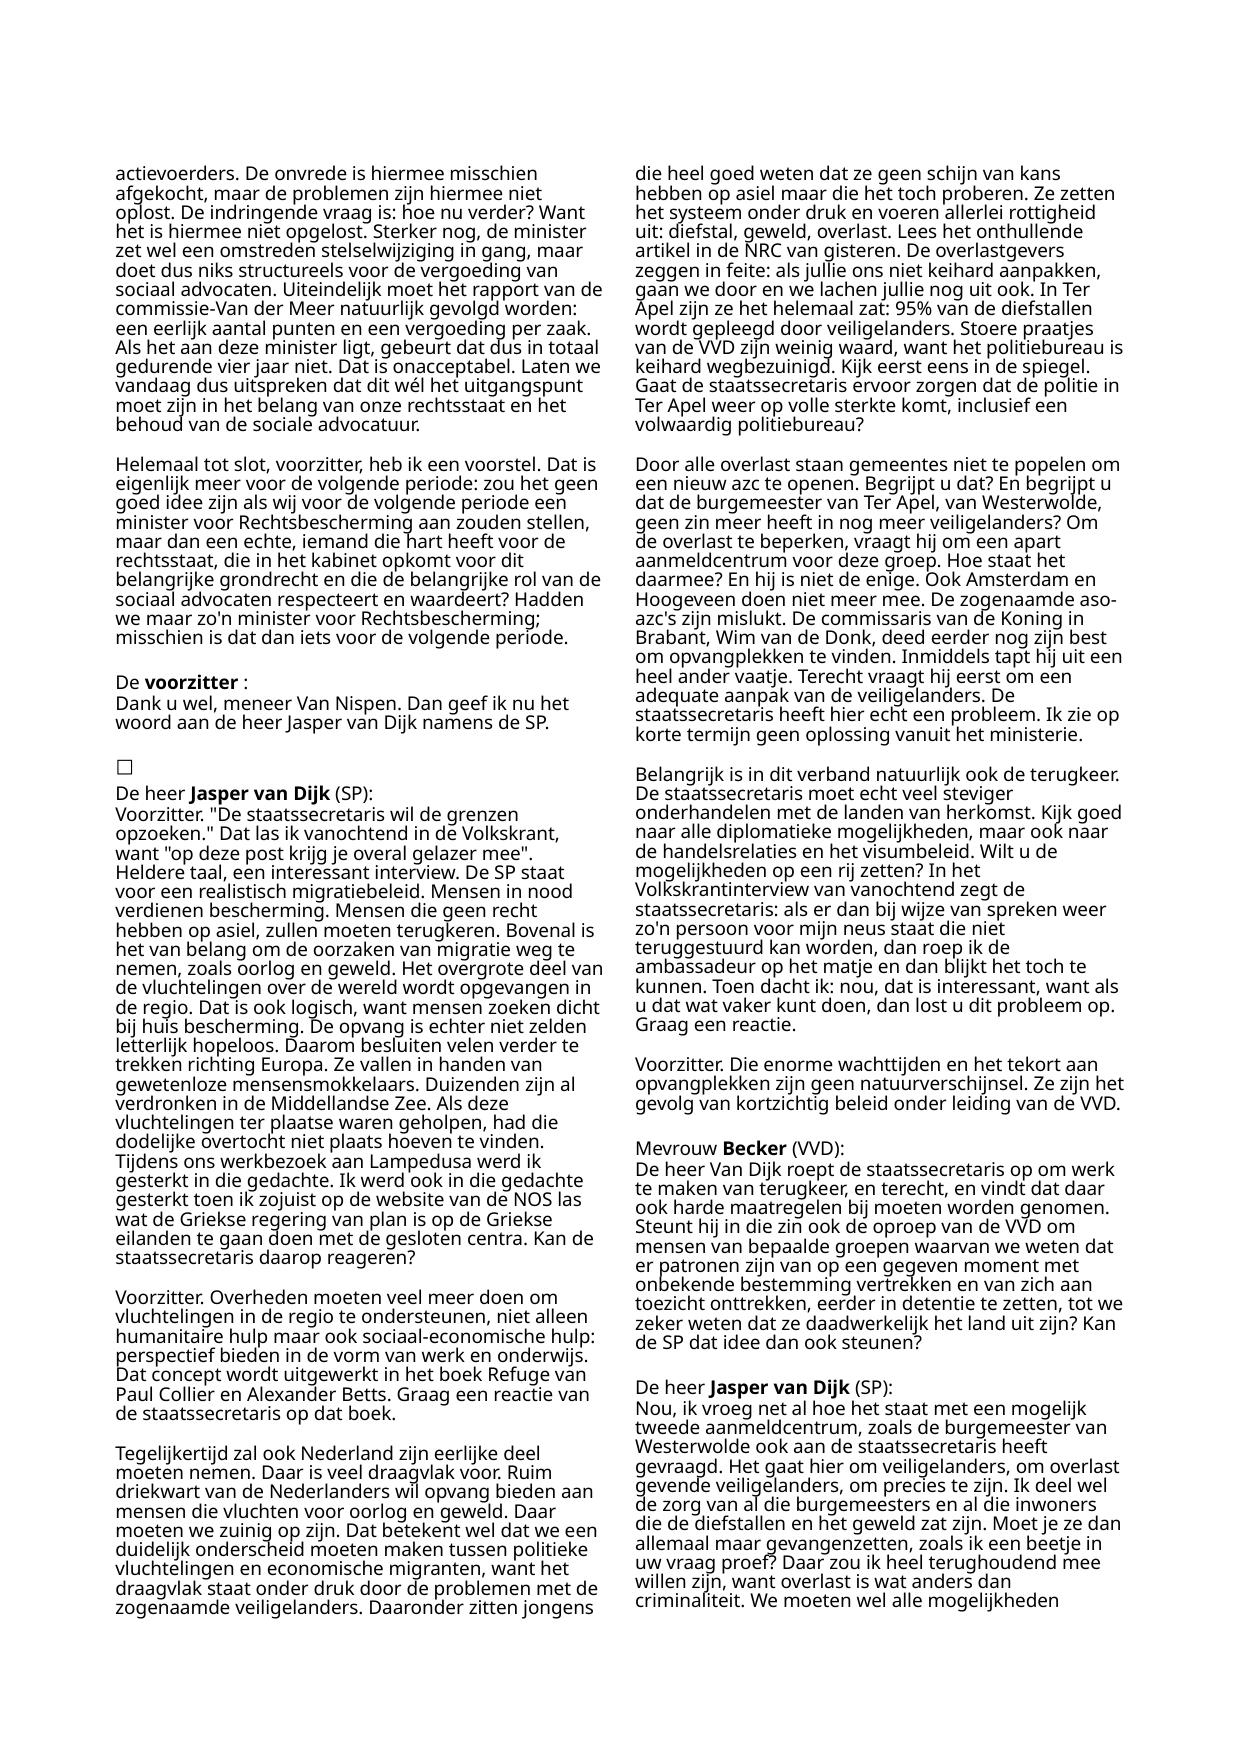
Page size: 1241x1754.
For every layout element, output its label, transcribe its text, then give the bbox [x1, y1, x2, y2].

text De heer Jasper van Dijk (SP): [635, 1374, 1125, 1400]
text ⬜ [115, 754, 605, 780]
text actievoerders. De onvrede is hiermee misschien afgekocht, maar de problemen zijn hiermee niet oplost. De indringende vraag is: hoe nu verder? Want het is hiermee niet opgelost. Sterker nog, de minister zet wel een omstreden stelselwijziging in gang, maar doet dus niks structureels voor de vergoeding van sociaal advocaten. Uiteindelijk moet het rapport van de commissie-Van der Meer natuurlijk gevolgd worden: een eerlijk aantal punten en een vergoeding per zaak. Als het aan deze minister ligt, gebeurt dat dus in totaal gedurende vier jaar niet. Dat is onacceptabel. Laten we vandaag dus uitspreken dat dit wél het uitgangspunt moet zijn in het belang van onze rechtsstaat en het behoud van de sociale advocatuur. [115, 165, 605, 435]
text Helemaal tot slot, voorzitter, heb ik een voorstel. Dat is eigenlijk meer voor de volgende periode: zou het geen goed idee zijn als wij voor de volgende periode een minister voor Rechtsbescherming aan zouden stellen, maar dan een echte, iemand die hart heeft voor de rechtsstaat, die in het kabinet opkomt voor dit belangrijke grondrecht en die de belangrijke rol van de sociaal advocaten respecteert en waardeert? Hadden we maar zo'n minister voor Rechtsbescherming; misschien is dat dan iets voor de volgende periode. [115, 456, 605, 648]
text De voorzitter : [115, 669, 605, 695]
text Dank u wel, meneer Van Nispen. Dan geef ik nu het woord aan de heer Jasper van Dijk namens de SP. [115, 695, 605, 734]
text De heer Jasper van Dijk (SP): [115, 780, 605, 806]
text Voorzitter. Overheden moeten veel meer doen om vluchtelingen in de regio te ondersteunen, niet alleen humanitaire hulp maar ook sociaal-economische hulp: perspectief bieden in de vorm van werk en onderwijs. Dat concept wordt uitgewerkt in het boek Refuge van Paul Collier en Alexander Betts. Graag een reactie van de staatssecretaris op dat boek. [115, 1289, 605, 1424]
text De heer Van Dijk roept de staatssecretaris op om werk te maken van terugkeer, en terecht, en vindt dat daar ook harde maatregelen bij moeten worden genomen. Steunt hij in die zin ook de oproep van de VVD om mensen van bepaalde groepen waarvan we weten dat er patronen zijn van op een gegeven moment met onbekende bestemming vertrekken en van zich aan toezicht onttrekken, eerder in detentie te zetten, tot we zeker weten dat ze daadwerkelijk het land uit zijn? Kan de SP dat idee dan ook steunen? [635, 1161, 1125, 1353]
text die heel goed weten dat ze geen schijn van kans hebben op asiel maar die het toch proberen. Ze zetten het systeem onder druk en voeren allerlei rottigheid uit: diefstal, geweld, overlast. Lees het onthullende artikel in de NRC van gisteren. De overlastgevers zeggen in feite: als jullie ons niet keihard aanpakken, gaan we door en we lachen jullie nog uit ook. In Ter Apel zijn ze het helemaal zat: 95% van de diefstallen wordt gepleegd door veiligelanders. Stoere praatjes van de VVD zijn weinig waard, want het politiebureau is keihard wegbezuinigd. Kijk eerst eens in de spiegel. Gaat de staatssecretaris ervoor zorgen dat de politie in Ter Apel weer op volle sterkte komt, inclusief een volwaardig politiebureau? [635, 165, 1125, 435]
text Voorzitter. Die enorme wachttijden en het tekort aan opvangplekken zijn geen natuurverschijnsel. Ze zijn het gevolg van kortzichtig beleid onder leiding van de VVD. [635, 1056, 1125, 1114]
text Nou, ik vroeg net al hoe het staat met een mogelijk tweede aanmeldcentrum, zoals de burgemeester van Westerwolde ook aan de staatssecretaris heeft gevraagd. Het gaat hier om veiligelanders, om overlast gevende veiligelanders, om precies te zijn. Ik deel wel de zorg van al die burgemeesters en al die inwoners die de diefstallen en het geweld zat zijn. Moet je ze dan allemaal maar gevangenzetten, zoals ik een beetje in uw vraag proef? Daar zou ik heel terughoudend mee willen zijn, want overlast is wat anders dan criminaliteit. We moeten wel alle mogelijkheden [635, 1400, 1125, 1612]
text Mevrouw Becker (VVD): [635, 1135, 1125, 1161]
text Door alle overlast staan gemeentes niet te popelen om een nieuw azc te openen. Begrijpt u dat? En begrijpt u dat de burgemeester van Ter Apel, van Westerwolde, geen zin meer heeft in nog meer veiligelanders? Om de overlast te beperken, vraagt hij om een apart aanmeldcentrum voor deze groep. Hoe staat het daarmee? En hij is niet de enige. Ook Amsterdam en Hoogeveen doen niet meer mee. De zogenaamde aso-azc's zijn mislukt. De commissaris van de Koning in Brabant, Wim van de Donk, deed eerder nog zijn best om opvangplekken te vinden. Inmiddels tapt hij uit een heel ander vaatje. Terecht vraagt hij eerst om een adequate aanpak van de veiligelanders. De staatssecretaris heeft hier echt een probleem. Ik zie op korte termijn geen oplossing vanuit het ministerie. [635, 456, 1125, 745]
text Tegelijkertijd zal ook Nederland zijn eerlijke deel moeten nemen. Daar is veel draagvlak voor. Ruim driekwart van de Nederlanders wil opvang bieden aan mensen die vluchten voor oorlog en geweld. Daar moeten we zuinig op zijn. Dat betekent wel dat we een duidelijk onderscheid moeten maken tussen politieke vluchtelingen en economische migranten, want het draagvlak staat onder druk door de problemen met de zogenaamde veiligelanders. Daaronder zitten jongens [115, 1445, 605, 1618]
text Belangrijk is in dit verband natuurlijk ook de terugkeer. De staatssecretaris moet echt veel steviger onderhandelen met de landen van herkomst. Kijk goed naar alle diplomatieke mogelijkheden, maar ook naar de handelsrelaties en het visumbeleid. Wilt u de mogelijkheden op een rij zetten? In het Volkskrantinterview van vanochtend zegt de staatssecretaris: als er dan bij wijze van spreken weer zo'n persoon voor mijn neus staat die niet teruggestuurd kan worden, dan roep ik de ambassadeur op het matje en dan blijkt het toch te kunnen. Toen dacht ik: nou, dat is interessant, want als u dat wat vaker kunt doen, dan lost u dit probleem op. Graag een reactie. [635, 766, 1125, 1035]
text Voorzitter. "De staatssecretaris wil de grenzen opzoeken." Dat las ik vanochtend in de Volkskrant, want "op deze post krijg je overal gelazer mee". Heldere taal, een interessant interview. De SP staat voor een realistisch migratiebeleid. Mensen in nood verdienen bescherming. Mensen die geen recht hebben op asiel, zullen moeten terugkeren. Bovenal is het van belang om de oorzaken van migratie weg te nemen, zoals oorlog en geweld. Het overgrote deel van de vluchtelingen over de wereld wordt opgevangen in de regio. Dat is ook logisch, want mensen zoeken dicht bij huis bescherming. De opvang is echter niet zelden letterlijk hopeloos. Daarom besluiten velen verder te trekken richting Europa. Ze vallen in handen van gewetenloze mensensmokkelaars. Duizenden zijn al verdronken in de Middellandse Zee. Als deze vluchtelingen ter plaatse waren geholpen, had die dodelijke overtocht niet plaats hoeven te vinden. Tijdens ons werkbezoek aan Lampedusa werd ik gesterkt in die gedachte. Ik werd ook in die gedachte gesterkt toen ik zojuist op de website van de NOS las wat de Griekse regering van plan is op de Griekse eilanden te gaan doen met de gesloten centra. Kan de staatssecretaris daarop reageren? [115, 806, 605, 1268]
